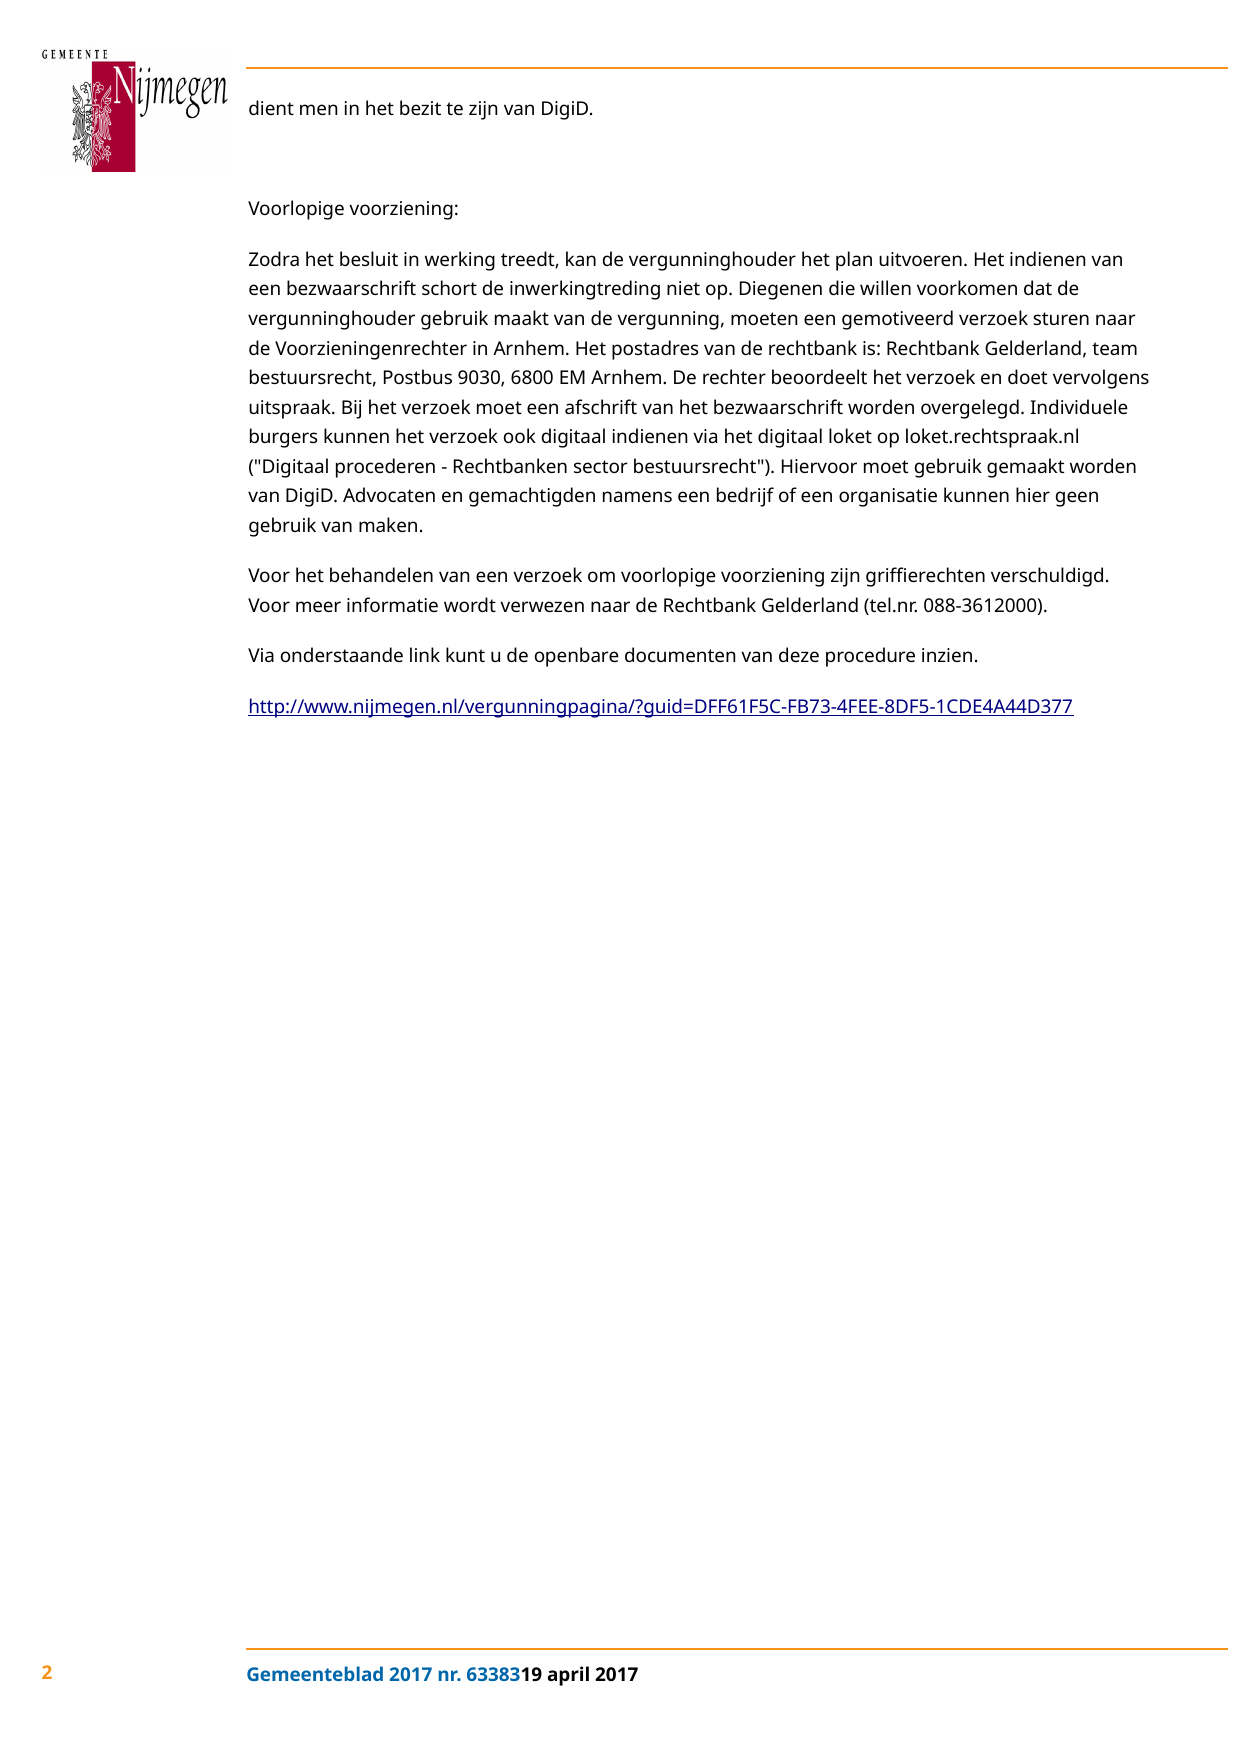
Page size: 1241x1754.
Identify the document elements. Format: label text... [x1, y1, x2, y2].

picture [41, 47, 231, 172]
text Voorlopige voorziening: [248, 196, 1152, 221]
text Zodra het besluit in werking treedt, kan de vergunninghouder het plan uitvoeren. Het indienen van een bezwaarschrift schort de inwerkingtreding niet op. Diegenen die willen voorkomen dat de vergunninghouder gebruik maakt van de vergunning, moeten een gemotiveerd verzoek sturen naar de Voorzieningenrechter in Arnhem. Het postadres van de rechtbank is: Rechtbank Gelderland, team bestuursrecht, Postbus 9030, 6800 EM Arnhem. De rechter beoordeelt het verzoek en doet vervolgens uitspraak. Bij het verzoek moet een afschrift van het bezwaarschrift worden overgelegd. Individuele burgers kunnen het verzoek ook digitaal indienen via het digitaal loket op loket.rechtspraak.nl ("Digitaal procederen - Rechtbanken sector bestuursrecht"). Hiervoor moet gebruik gemaakt worden van DigiD. Advocaten en gemachtigden namens een bedrijf of een organisatie kunnen hier geen gebruik van maken. [248, 246, 1152, 538]
text Via onderstaande link kunt u de openbare documenten van deze procedure inzien. [248, 643, 1152, 668]
text Voor het behandelen van een verzoek om voorlopige voorziening zijn griffierechten verschuldigd. Voor meer informatie wordt verwezen naar de Rechtbank Gelderland (tel.nr. 088-3612000). [248, 563, 1152, 618]
text dient men in het bezit te zijn van DigiD. [248, 95, 1152, 121]
text http://www.nijmegen.nl/vergunningpagina/?guid=DFF61F5C-FB73-4FEE-8DF5-1CDE4A44D377 [248, 693, 1152, 719]
